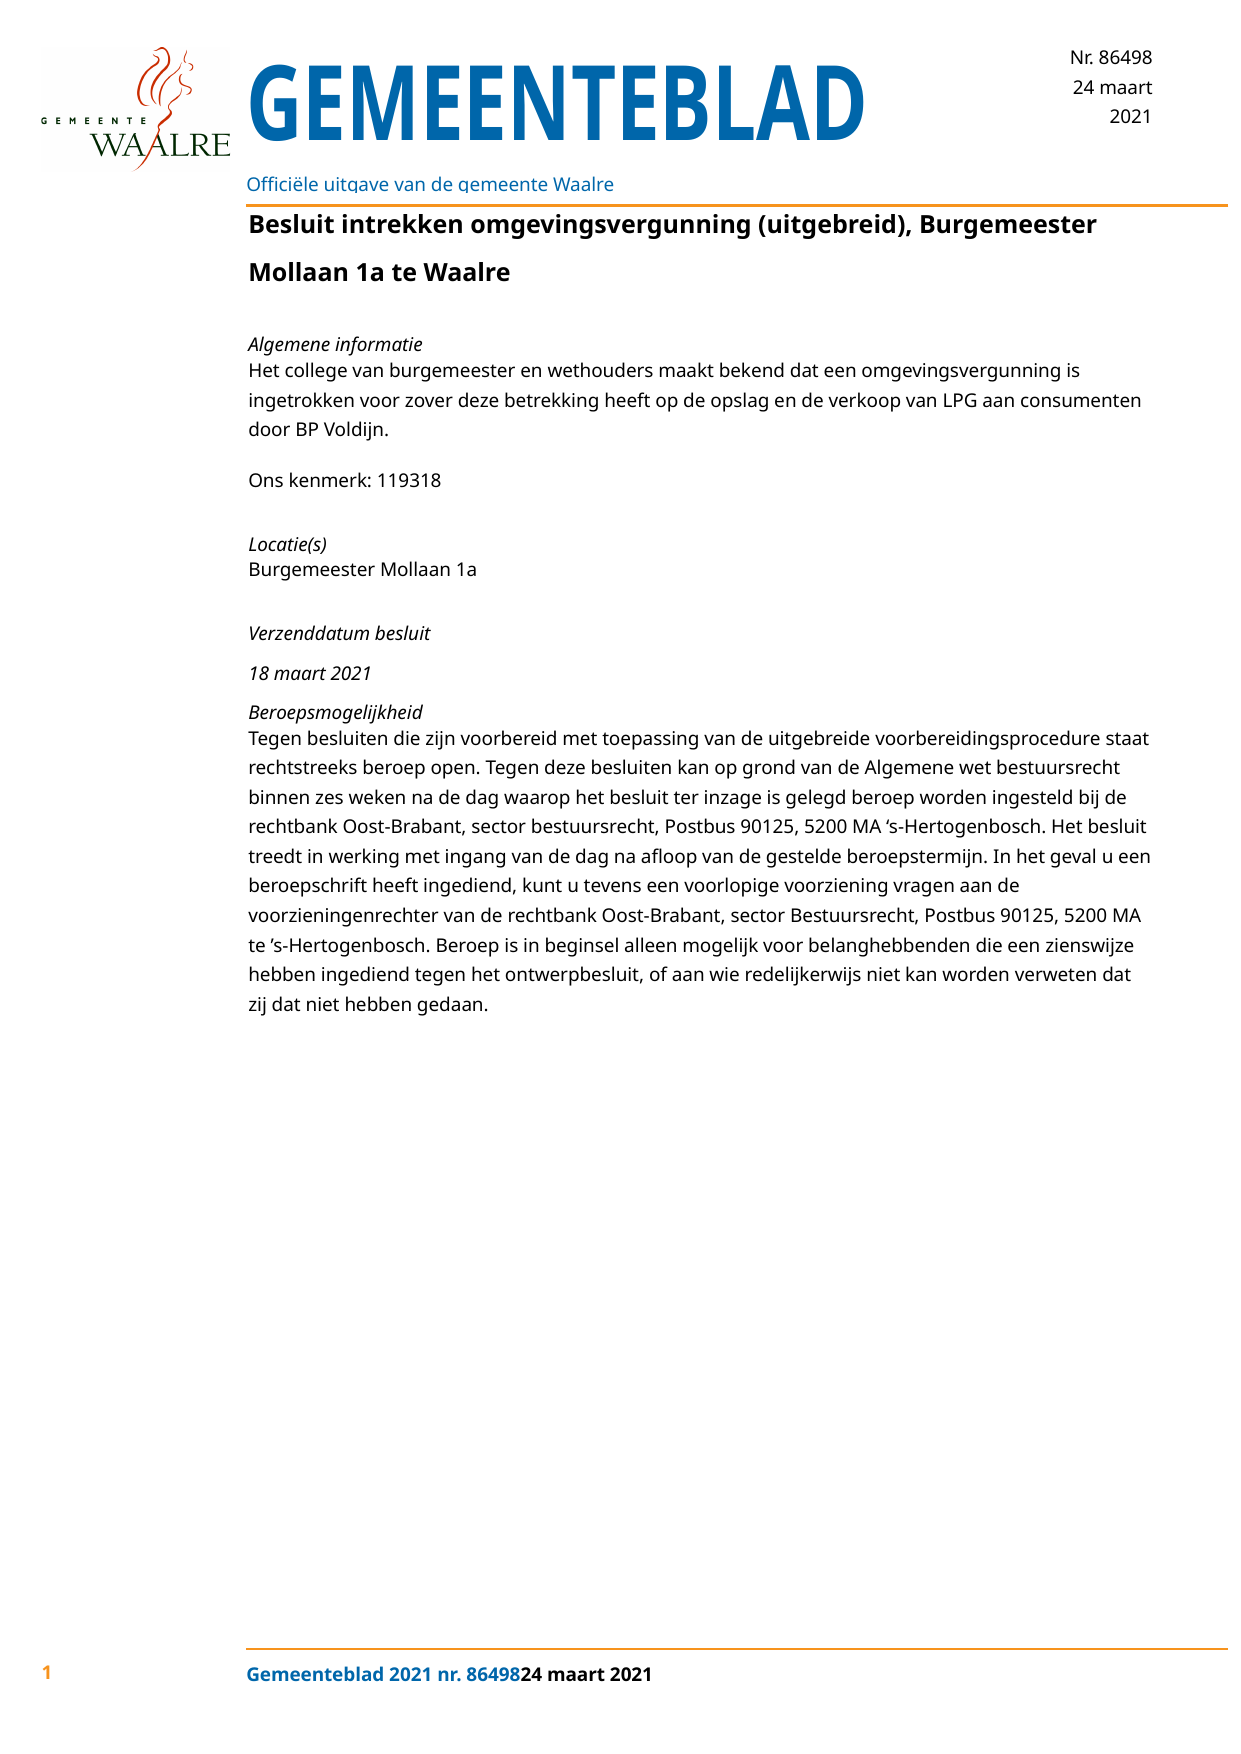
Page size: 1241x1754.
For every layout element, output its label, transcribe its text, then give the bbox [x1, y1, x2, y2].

text Verzenddatum besluit [248, 620, 1152, 646]
text Besluit intrekken omgevingsvergunning (uitgebreid), Burgemeester Mollaan 1a te Waalre [248, 207, 1152, 288]
text Algemene informatie [248, 331, 1152, 357]
text Locatie(s) [248, 531, 1152, 556]
text Burgemeester Mollaan 1a [248, 556, 1152, 582]
text Tegen besluiten die zijn voorbereid met toepassing van de uitgebreide voorbereidingsprocedure staat rechtstreeks beroep open. Tegen deze besluiten kan op grond van de Algemene wet bestuursrecht binnen zes weken na de dag waarop het besluit ter inzage is gelegd beroep worden ingesteld bij de rechtbank Oost-Brabant, sector bestuursrecht, Postbus 90125, 5200 MA ‘s-Hertogenbosch. Het besluit treedt in werking met ingang van de dag na afloop van de gestelde beroepstermijn. In het geval u een beroepschrift heeft ingediend, kunt u tevens een voorlopige voorziening vragen aan de voorzieningenrechter van de rechtbank Oost-Brabant, sector Bestuursrecht, Postbus 90125, 5200 MA te ’s-Hertogenbosch. Beroep is in beginsel alleen mogelijk voor belanghebbenden die een zienswijze hebben ingediend tegen het ontwerpbesluit, of aan wie redelijkerwijs niet kan worden verweten dat zij dat niet hebben gedaan. [248, 725, 1152, 1017]
text Ons kenmerk: 119318 [248, 467, 1152, 492]
text Beroepsmogelijkheid [248, 699, 1152, 725]
text 18 maart 2021 [248, 660, 1152, 685]
text Het college van burgemeester en wethouders maakt bekend dat een omgevingsvergunning is ingetrokken voor zover deze betrekking heeft op de opslag en de verkoop van LPG aan consumenten door BP Voldijn. [248, 357, 1152, 442]
picture [41, 47, 231, 172]
